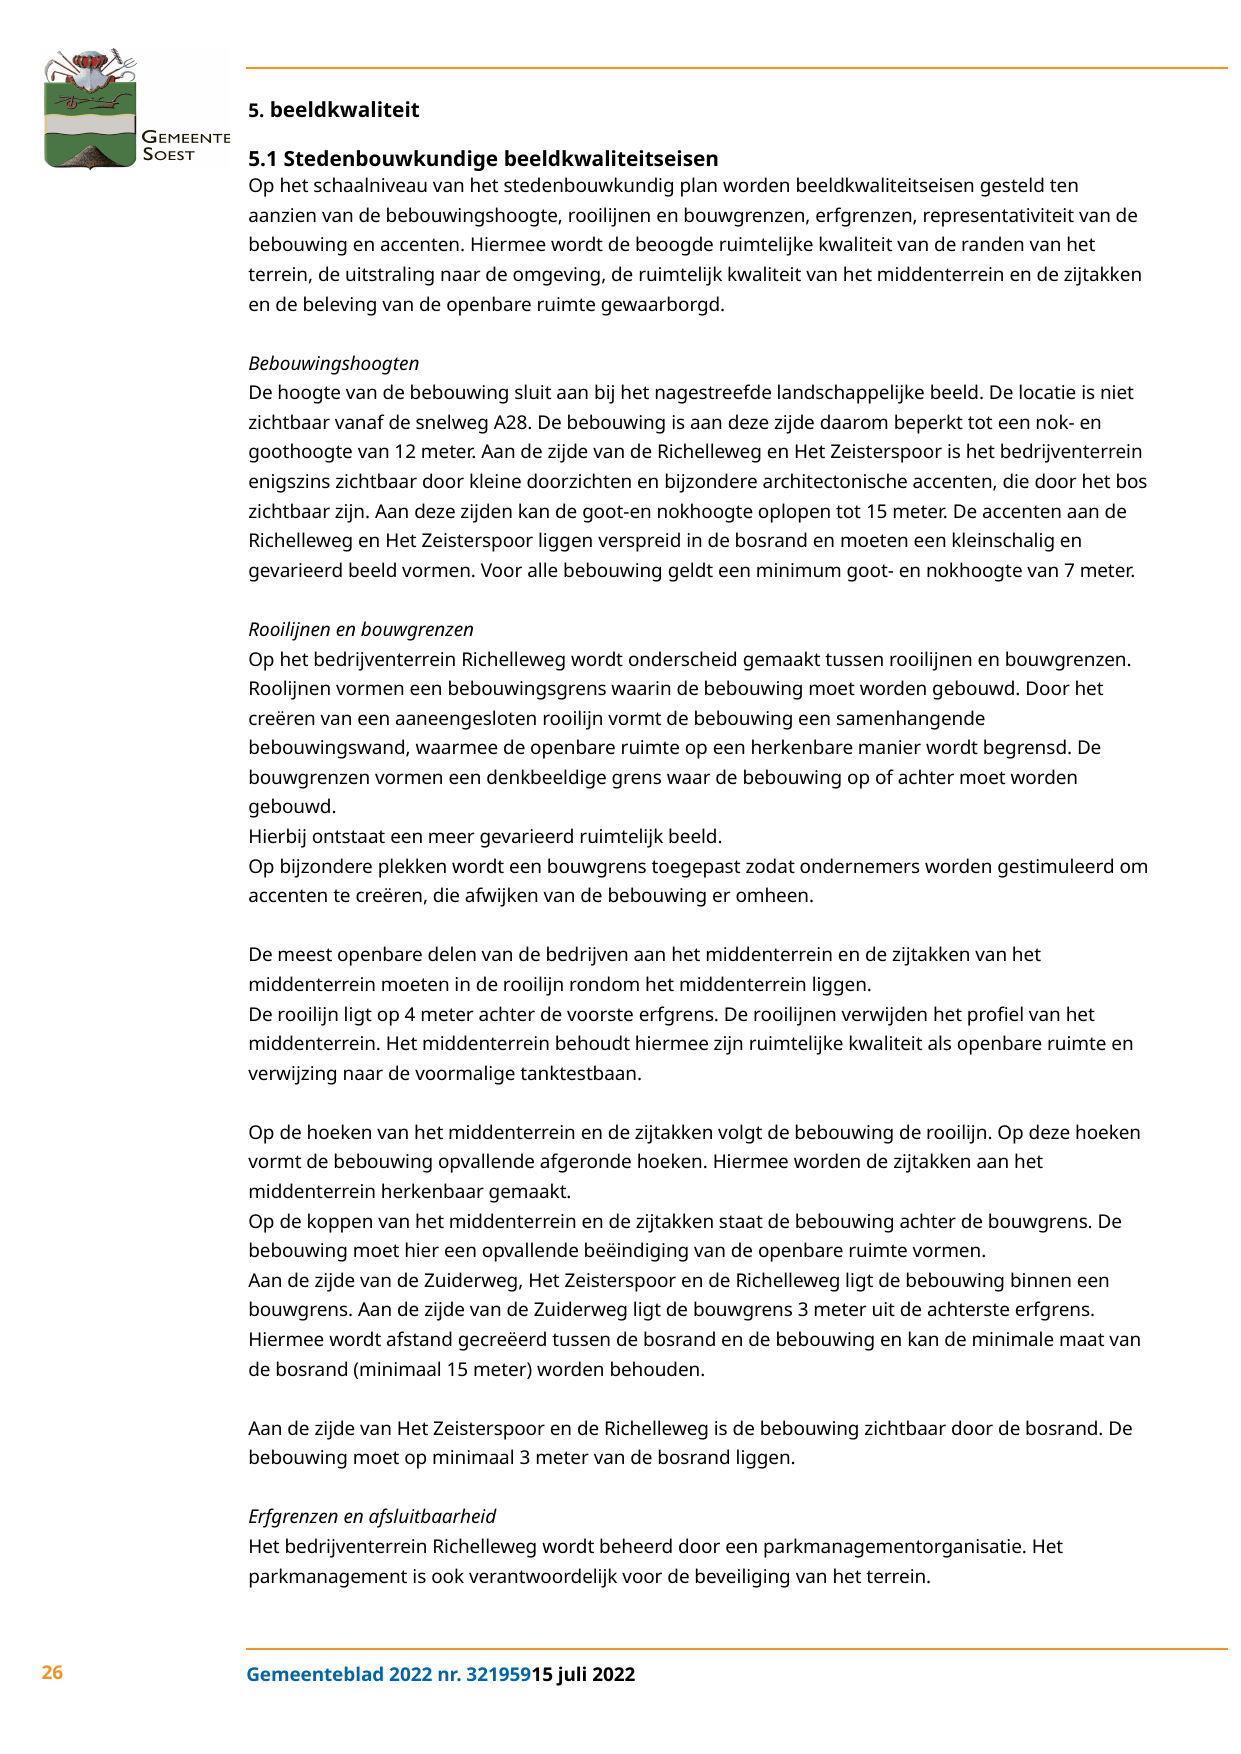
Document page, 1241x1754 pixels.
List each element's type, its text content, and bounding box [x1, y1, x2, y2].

text De rooilijn ligt op 4 meter achter de voorste erfgrens. De rooilijnen verwijden het profiel van het middenterrein. Het middenterrein behoudt hiermee zijn ruimtelijke kwaliteit als openbare ruimte en verwijzing naar de voormalige tanktestbaan. [248, 1001, 1152, 1086]
text 5. beeldkwaliteit [248, 95, 1152, 123]
text Op het schaalniveau van het stedenbouwkundig plan worden beeldkwaliteitseisen gesteld ten aanzien van de bebouwingshoogte, rooilijnen en bouwgrenzen, erfgrenzen, representativiteit van de bebouwing en accenten. Hiermee wordt de beoogde ruimtelijke kwaliteit van de randen van het terrein, de uitstraling naar de omgeving, de ruimtelijk kwaliteit van het middenterrein en de zijtakken en de beleving van de openbare ruimte gewaarborgd. [248, 172, 1152, 317]
text Rooilijnen en bouwgrenzen [248, 616, 1152, 642]
text De meest openbare delen van de bedrijven aan het middenterrein en de zijtakken van het middenterrein moeten in de rooilijn rondom het middenterrein liggen. [248, 942, 1152, 997]
text Op bijzondere plekken wordt een bouwgrens toegepast zodat ondernemers worden gestimuleerd om accenten te creëren, die afwijken van de bebouwing er omheen. [248, 853, 1152, 908]
text Hierbij ontstaat een meer gevarieerd ruimtelijk beeld. [248, 823, 1152, 849]
text Het bedrijventerrein Richelleweg wordt beheerd door een parkmanagementorganisatie. Het parkmanagement is ook verantwoordelijk voor de beveiliging van het terrein. [248, 1533, 1152, 1589]
text Aan de zijde van Het Zeisterspoor en de Richelleweg is de bebouwing zichtbaar door de bosrand. De bebouwing moet op minimaal 3 meter van de bosrand liggen. [248, 1415, 1152, 1470]
text Aan de zijde van de Zuiderweg, Het Zeisterspoor en de Richelleweg ligt de bebouwing binnen een bouwgrens. Aan de zijde van de Zuiderweg ligt de bouwgrens 3 meter uit de achterste erfgrens. Hiermee wordt afstand gecreëerd tussen de bosrand en de bebouwing en kan de minimale maat van de bosrand (minimaal 15 meter) worden behouden. [248, 1267, 1152, 1382]
text Op de hoeken van het middenterrein en de zijtakken volgt de bebouwing de rooilijn. Op deze hoeken vormt de bebouwing opvallende afgeronde hoeken. Hiermee worden de zijtakken aan het middenterrein herkenbaar gemaakt. [248, 1119, 1152, 1204]
text Erfgrenzen en afsluitbaarheid [248, 1504, 1152, 1529]
text Op de koppen van het middenterrein en de zijtakken staat de bebouwing achter de bouwgrens. De bebouwing moet hier een opvallende beëindiging van de openbare ruimte vormen. [248, 1208, 1152, 1263]
text 5.1 Stedenbouwkundige beeldkwaliteitseisen [248, 144, 1152, 172]
text De hoogte van de bebouwing sluit aan bij het nagestreefde landschappelijke beeld. De locatie is niet zichtbaar vanaf de snelweg A28. De bebouwing is aan deze zijde daarom beperkt tot een nok- en goothoogte van 12 meter. Aan de zijde van de Richelleweg en Het Zeisterspoor is het bedrijventerrein enigszins zichtbaar door kleine doorzichten en bijzondere architectonische accenten, die door het bos zichtbaar zijn. Aan deze zijden kan de goot-en nokhoogte oplopen tot 15 meter. De accenten aan de Richelleweg en Het Zeisterspoor liggen verspreid in de bosrand en moeten een kleinschalig en gevarieerd beeld vormen. Voor alle bebouwing geldt een minimum goot- en nokhoogte van 7 meter. [248, 379, 1152, 583]
picture [41, 47, 231, 172]
text Bebouwingshoogten [248, 350, 1152, 376]
text Op het bedrijventerrein Richelleweg wordt onderscheid gemaakt tussen rooilijnen en bouwgrenzen. Roolijnen vormen een bebouwingsgrens waarin de bebouwing moet worden gebouwd. Door het creëren van een aaneengesloten rooilijn vormt de bebouwing een samenhangende bebouwingswand, waarmee de openbare ruimte op een herkenbare manier wordt begrensd. De bouwgrenzen vormen een denkbeeldige grens waar de bebouwing op of achter moet worden gebouwd. [248, 646, 1152, 819]
